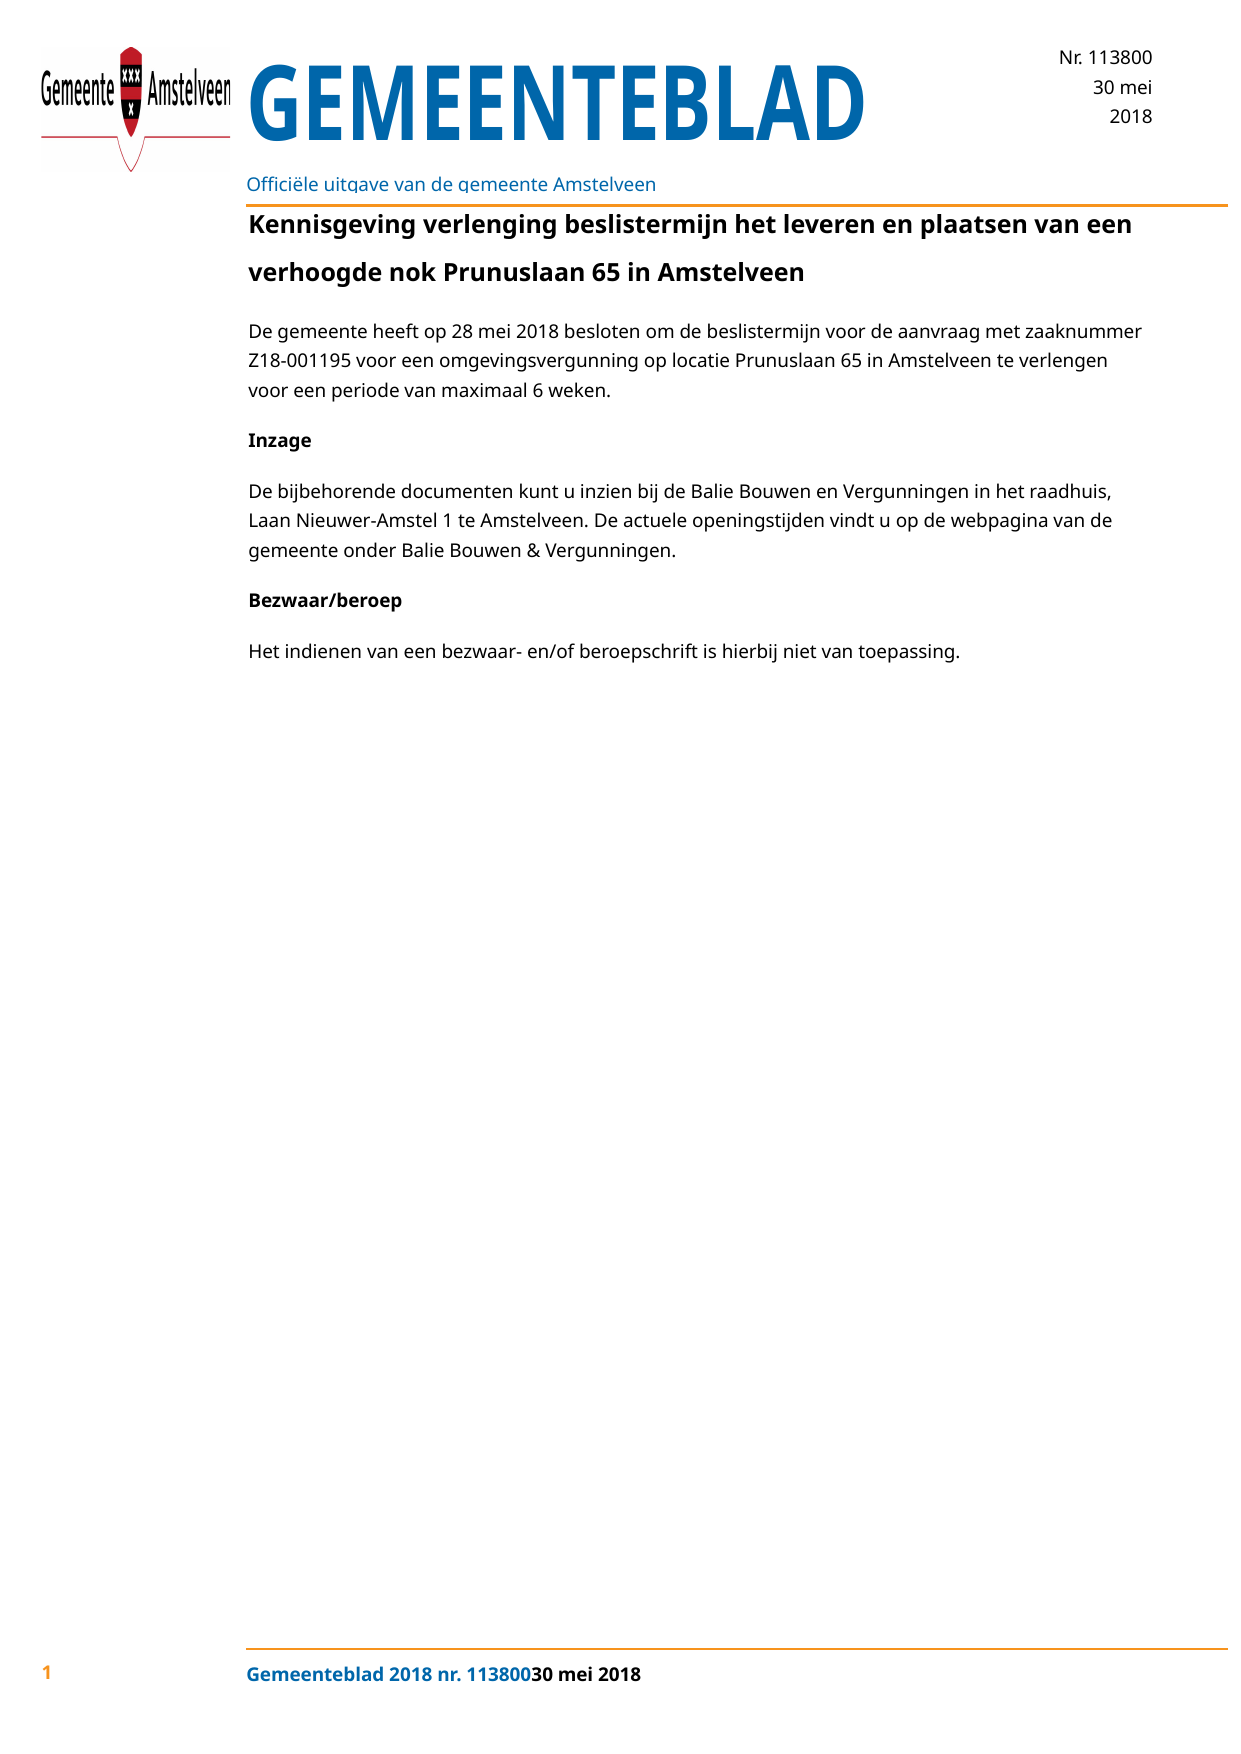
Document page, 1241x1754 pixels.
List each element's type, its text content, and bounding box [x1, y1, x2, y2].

text De bijbehorende documenten kunt u inzien bij de Balie Bouwen en Vergunningen in het raadhuis, Laan Nieuwer-Amstel 1 te Amstelveen. De actuele openingstijden vindt u op de webpagina van de gemeente onder Balie Bouwen & Vergunningen. [248, 478, 1152, 563]
text Inzage [248, 427, 1152, 453]
text De gemeente heeft op 28 mei 2018 besloten om de beslistermijn voor de aanvraag met zaaknummer Z18-001195 voor een omgevingsvergunning op locatie Prunuslaan 65 in Amstelveen te verlengen voor een periode van maximaal 6 weken. [248, 318, 1152, 403]
text Kennisgeving verlenging beslistermijn het leveren en plaatsen van een verhoogde nok Prunuslaan 65 in Amstelveen [248, 207, 1152, 288]
picture [41, 47, 231, 172]
text Bezwaar/beroep [248, 587, 1152, 613]
text Het indienen van een bezwaar- en/of beroepschrift is hierbij niet van toepassing. [248, 638, 1152, 664]
